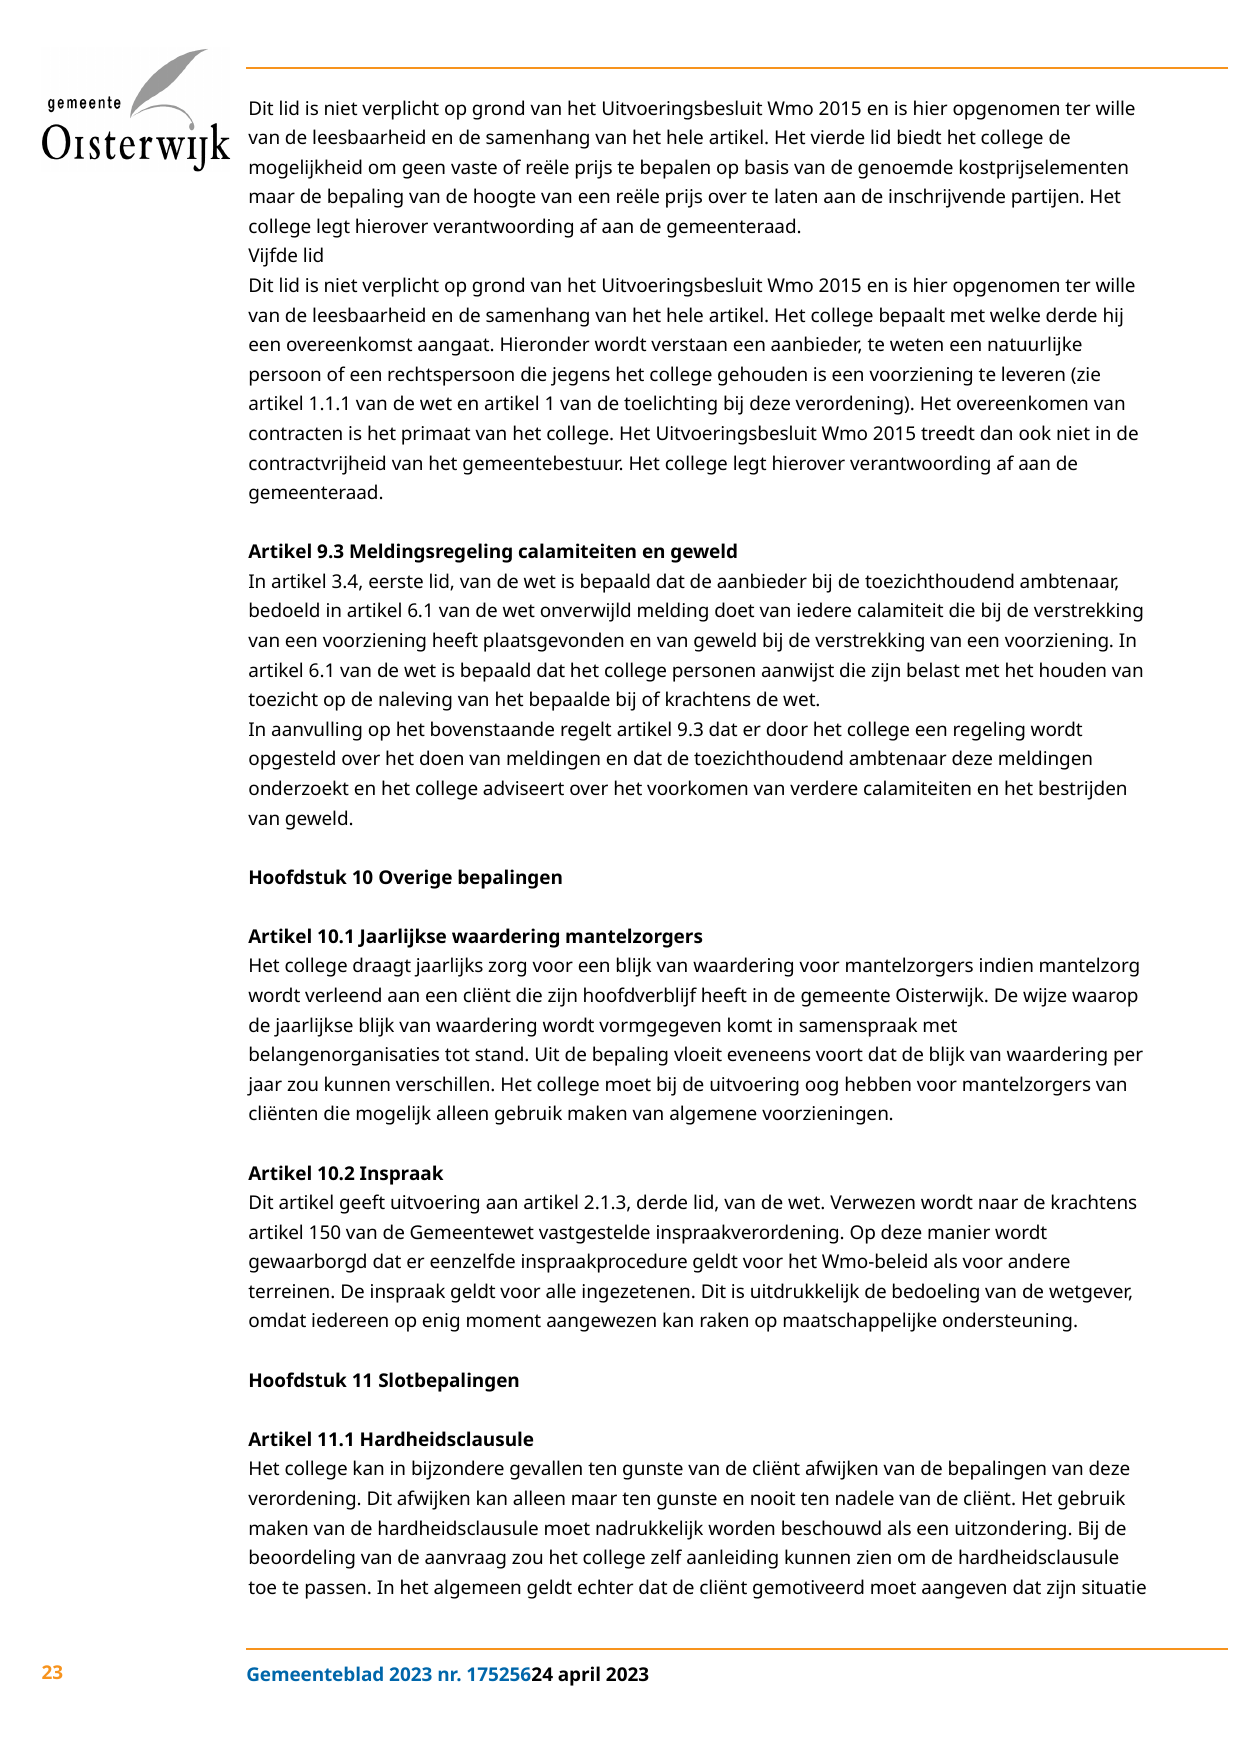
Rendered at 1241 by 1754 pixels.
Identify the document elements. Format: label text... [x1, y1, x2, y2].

text Dit lid is niet verplicht op grond van het Uitvoeringsbesluit Wmo 2015 en is hier opgenomen ter wille van de leesbaarheid en de samenhang van het hele artikel. Het college bepaalt met welke derde hij een overeenkomst aangaat. Hieronder wordt verstaan een aanbieder, te weten een natuurlijke persoon of een rechtspersoon die jegens het college gehouden is een voorziening te leveren (zie artikel 1.1.1 van de wet en artikel 1 van de toelichting bij deze verordening). Het overeenkomen van contracten is het primaat van het college. Het Uitvoeringsbesluit Wmo 2015 treedt dan ook niet in de contractvrijheid van het gemeentebestuur. Het college legt hierover verantwoording af aan de gemeenteraad. [248, 272, 1152, 505]
text Het college draagt jaarlijks zorg voor een blijk van waardering voor mantelzorgers indien mantelzorg wordt verleend aan een cliënt die zijn hoofdverblijf heeft in de gemeente Oisterwijk. De wijze waarop de jaarlijkse blijk van waardering wordt vormgegeven komt in samenspraak met belangenorganisaties tot stand. Uit de bepaling vloeit eveneens voort dat de blijk van waardering per jaar zou kunnen verschillen. Het college moet bij de uitvoering oog hebben voor mantelzorgers van cliënten die mogelijk alleen gebruik maken van algemene voorzieningen. [248, 953, 1152, 1126]
text Dit lid is niet verplicht op grond van het Uitvoeringsbesluit Wmo 2015 en is hier opgenomen ter wille van de leesbaarheid en de samenhang van het hele artikel. Het vierde lid biedt het college de mogelijkheid om geen vaste of reële prijs te bepalen op basis van de genoemde kostprijselementen maar de bepaling van de hoogte van een reële prijs over te laten aan de inschrijvende partijen. Het college legt hierover verantwoording af aan de gemeenteraad. [248, 95, 1152, 239]
text In artikel 3.4, eerste lid, van de wet is bepaald dat de aanbieder bij de toezichthoudend ambtenaar, bedoeld in artikel 6.1 van de wet onverwijld melding doet van iedere calamiteit die bij de verstrekking van een voorziening heeft plaatsgevonden en van geweld bij de verstrekking van een voorziening. In artikel 6.1 van de wet is bepaald dat het college personen aanwijst die zijn belast met het houden van toezicht op de naleving van het bepaalde bij of krachtens de wet. [248, 568, 1152, 712]
text Dit artikel geeft uitvoering aan artikel 2.1.3, derde lid, van de wet. Verwezen wordt naar de krachtens artikel 150 van de Gemeentewet vastgestelde inspraakverordening. Op deze manier wordt gewaarborgd dat er eenzelfde inspraakprocedure geldt voor het Wmo-beleid als voor andere terreinen. De inspraak geldt voor alle ingezetenen. Dit is uitdrukkelijk de bedoeling van de wetgever, omdat iedereen op enig moment aangewezen kan raken op maatschappelijke ondersteuning. [248, 1189, 1152, 1333]
text Het college kan in bijzondere gevallen ten gunste van de cliënt afwijken van de bepalingen van deze verordening. Dit afwijken kan alleen maar ten gunste en nooit ten nadele van de cliënt. Het gebruik maken van de hardheidsclausule moet nadrukkelijk worden beschouwd als een uitzondering. Bij de beoordeling van de aanvraag zou het college zelf aanleiding kunnen zien om de hardheidsclausule toe te passen. In het algemeen geldt echter dat de cliënt gemotiveerd moet aangeven dat zijn situatie [248, 1456, 1152, 1600]
text Artikel 10.1 Jaarlijkse waardering mantelzorgers [248, 923, 1152, 949]
picture [41, 47, 231, 172]
text Vijfde lid [248, 243, 1152, 268]
text Hoofdstuk 11 Slotbepalingen [248, 1367, 1152, 1393]
text Hoofdstuk 10 Overige bepalingen [248, 864, 1152, 890]
text Artikel 10.2 Inspraak [248, 1160, 1152, 1186]
text Artikel 9.3 Meldingsregeling calamiteiten en geweld [248, 538, 1152, 564]
text In aanvulling op het bovenstaande regelt artikel 9.3 dat er door het college een regeling wordt opgesteld over het doen van meldingen en dat de toezichthoudend ambtenaar deze meldingen onderzoekt en het college adviseert over het voorkomen van verdere calamiteiten en het bestrijden van geweld. [248, 716, 1152, 831]
text Artikel 11.1 Hardheidsclausule [248, 1426, 1152, 1452]
